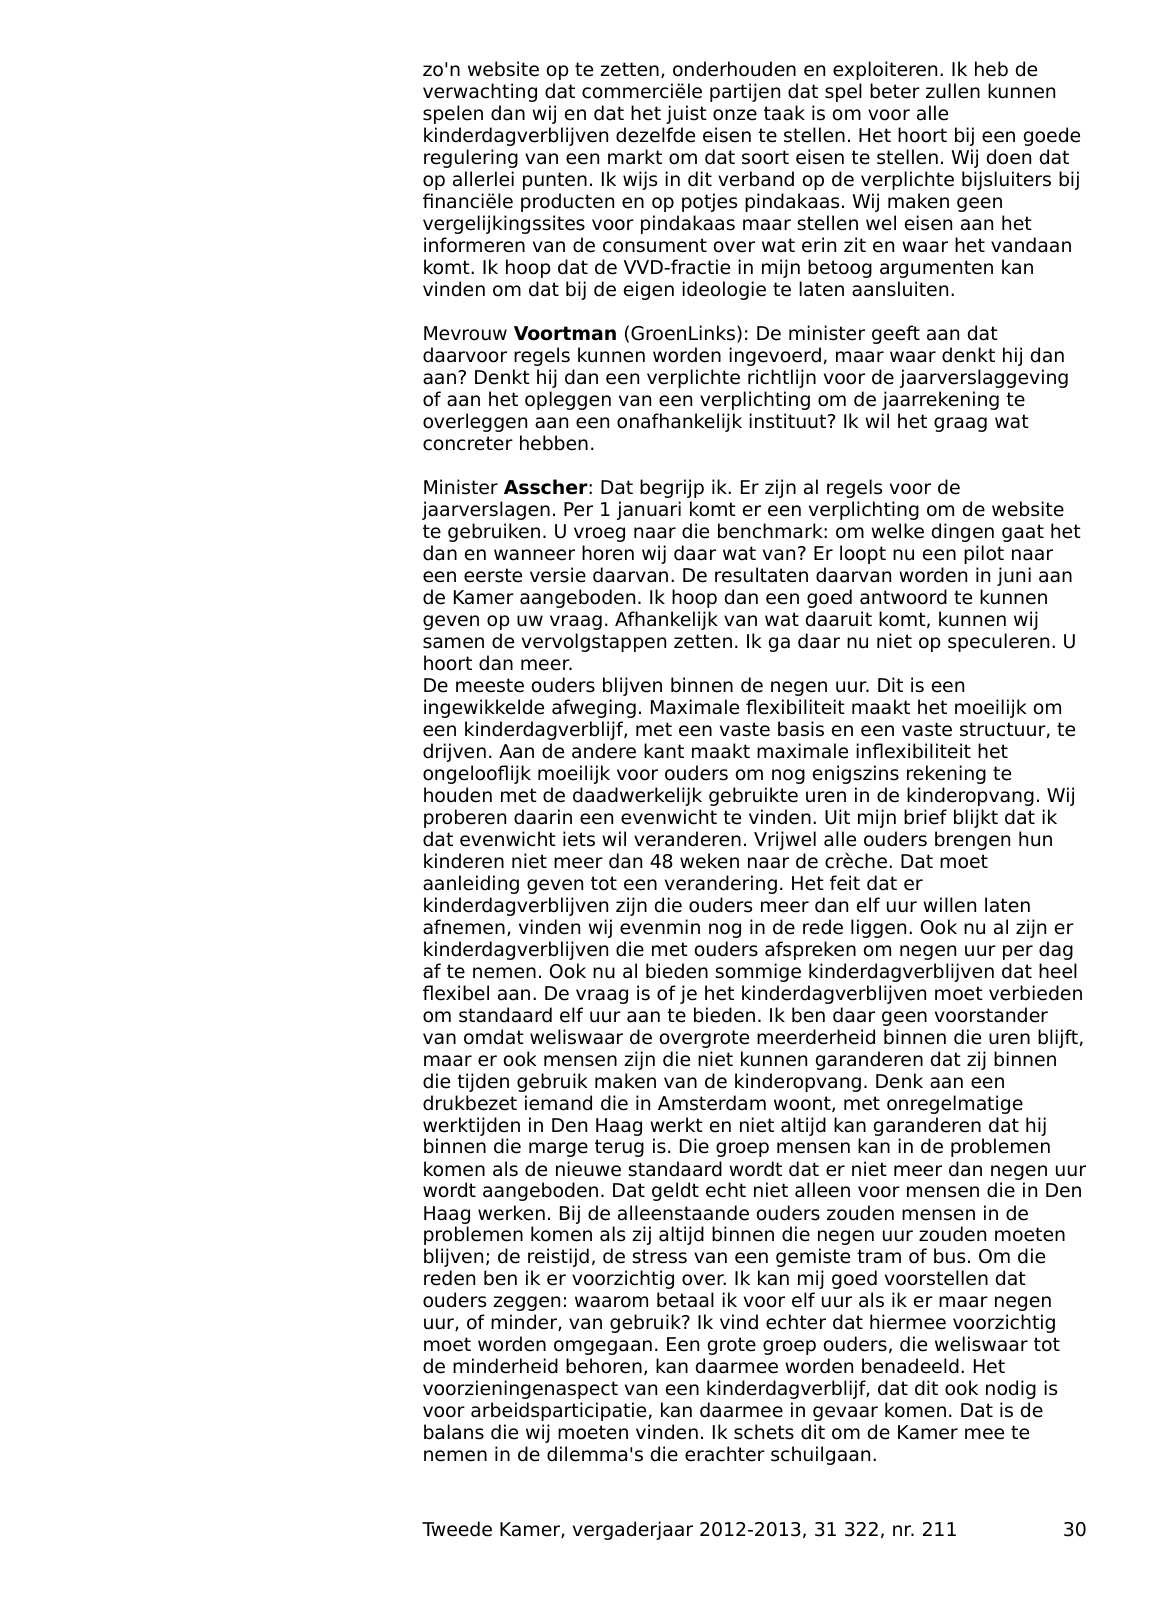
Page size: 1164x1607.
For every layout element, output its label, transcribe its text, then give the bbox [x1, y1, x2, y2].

text De meeste ouders blijven binnen de negen uur. Dit is een ingewikkelde afweging. Maximale flexibiliteit maakt het moeilijk om een kinderdagverblijf, met een vaste basis en een vaste structuur, te drijven. Aan de andere kant maakt maximale inflexibiliteit het ongelooflijk moeilijk voor ouders om nog enigszins rekening te houden met de daadwerkelijk gebruikte uren in de kinderopvang. Wij proberen daarin een evenwicht te vinden. Uit mijn brief blijkt dat ik dat evenwicht iets wil veranderen. Vrijwel alle ouders brengen hun kinderen niet meer dan 48 weken naar de crèche. Dat moet aanleiding geven tot een verandering. Het feit dat er kinderdagverblijven zijn die ouders meer dan elf uur willen laten afnemen, vinden wij evenmin nog in de rede liggen. Ook nu al zijn er kinderdagverblijven die met ouders afspreken om negen uur per dag af te nemen. Ook nu al bieden sommige kinderdagverblijven dat heel flexibel aan. De vraag is of je het kinderdagverblijven moet verbieden om standaard elf uur aan te bieden. Ik ben daar geen voorstander van omdat weliswaar de overgrote meerderheid binnen die uren blijft, maar er ook mensen zijn die niet kunnen garanderen dat zij binnen die tijden gebruik maken van de kinderopvang. Denk aan een drukbezet iemand die in Amsterdam woont, met onregelmatige werktijden in Den Haag werkt en niet altijd kan garanderen dat hij binnen die marge terug is. Die groep mensen kan in de problemen komen als de nieuwe standaard wordt dat er niet meer dan negen uur wordt aangeboden. Dat geldt echt niet alleen voor mensen die in Den Haag werken. Bij de alleenstaande ouders zouden mensen in de problemen komen als zij altijd binnen die negen uur zouden moeten blijven; de reistijd, de stress van een gemiste tram of bus. Om die reden ben ik er voorzichtig over. Ik kan mij goed voorstellen dat ouders zeggen: waarom betaal ik voor elf uur als ik er maar negen uur, of minder, van gebruik? Ik vind echter dat hiermee voorzichtig moet worden omgegaan. Een grote groep ouders, die weliswaar tot de minderheid behoren, kan daarmee worden benadeeld. Het voorzieningenaspect van een kinderdagverblijf, dat dit ook nodig is voor arbeidsparticipatie, kan daarmee in gevaar komen. Dat is de balans die wij moeten vinden. Ik schets dit om de Kamer mee te nemen in de dilemma's die erachter schuilgaan. [422, 675, 1087, 1466]
text Minister Asscher: Dat begrijp ik. Er zijn al regels voor de jaarverslagen. Per 1 januari komt er een verplichting om de website te gebruiken. U vroeg naar die benchmark: om welke dingen gaat het dan en wanneer horen wij daar wat van? Er loopt nu een pilot naar een eerste versie daarvan. De resultaten daarvan worden in juni aan de Kamer aangeboden. Ik hoop dan een goed antwoord te kunnen geven op uw vraag. Afhankelijk van wat daaruit komt, kunnen wij samen de vervolgstappen zetten. Ik ga daar nu niet op speculeren. U hoort dan meer. [422, 477, 1087, 675]
text zo'n website op te zetten, onderhouden en exploiteren. Ik heb de verwachting dat commerciële partijen dat spel beter zullen kunnen spelen dan wij en dat het juist onze taak is om voor alle kinderdagverblijven dezelfde eisen te stellen. Het hoort bij een goede regulering van een markt om dat soort eisen te stellen. Wij doen dat op allerlei punten. Ik wijs in dit verband op de verplichte bijsluiters bij financiële producten en op potjes pindakaas. Wij maken geen vergelijkingssites voor pindakaas maar stellen wel eisen aan het informeren van de consument over wat erin zit en waar het vandaan komt. Ik hoop dat de VVD-fractie in mijn betoog argumenten kan vinden om dat bij de eigen ideologie te laten aansluiten. [422, 59, 1087, 301]
text Mevrouw Voortman (GroenLinks): De minister geeft aan dat daarvoor regels kunnen worden ingevoerd, maar waar denkt hij dan aan? Denkt hij dan een verplichte richtlijn voor de jaarverslaggeving of aan het opleggen van een verplichting om de jaarrekening te overleggen aan een onafhankelijk instituut? Ik wil het graag wat concreter hebben. [422, 323, 1087, 455]
